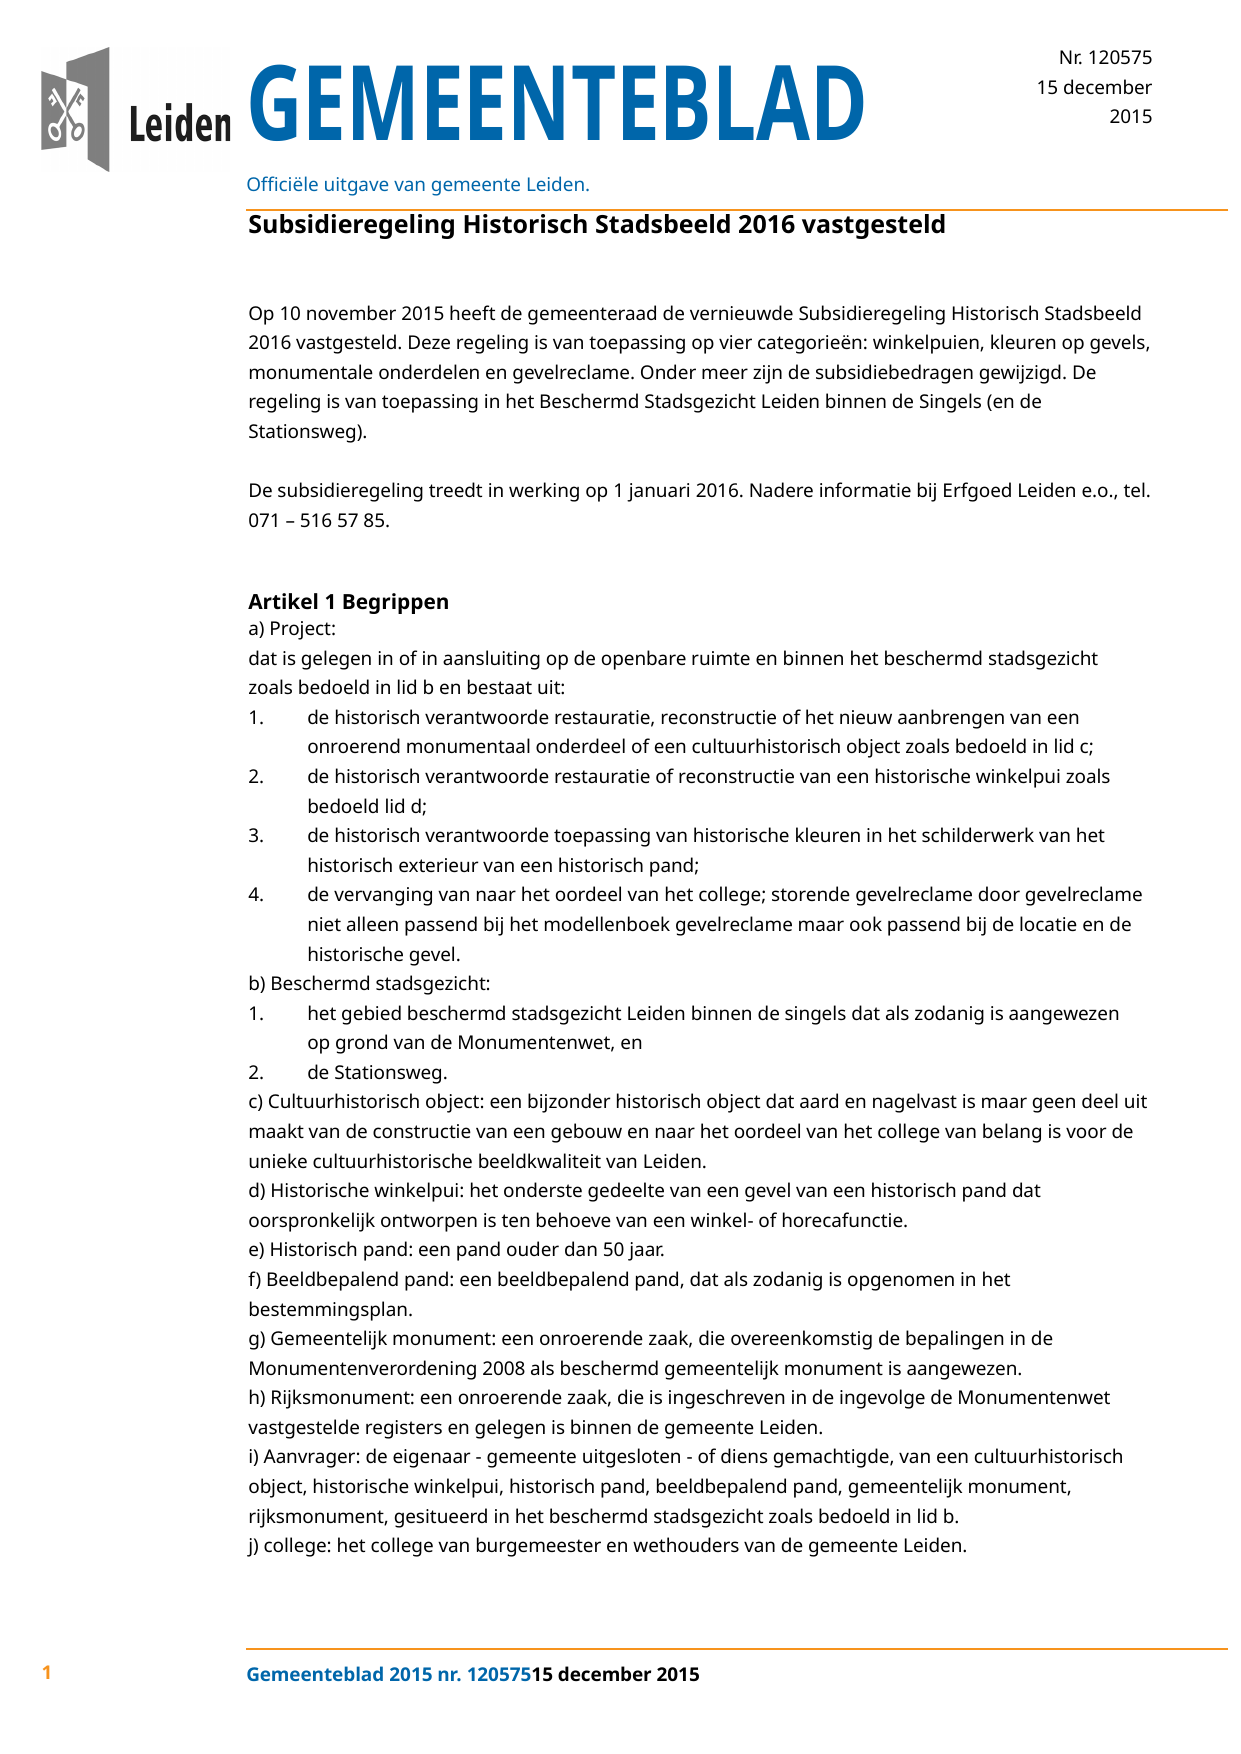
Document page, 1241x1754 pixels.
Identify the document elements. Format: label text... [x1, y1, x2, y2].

text c) Cultuurhistorisch object: een bijzonder historisch object dat aard en nagelvast is maar geen deel uit maakt van de constructie van een gebouw en naar het oordeel van het college van belang is voor de unieke cultuurhistorische beeldkwaliteit van Leiden. [248, 1089, 1152, 1174]
text zoals bedoeld in lid b en bestaat uit: [248, 674, 1152, 700]
list de vervanging van naar het oordeel van het college; storende gevelreclame door gevelreclame niet alleen passend bij het modellenboek gevelreclame maar ook passend bij de locatie en de historische gevel. [248, 882, 1152, 967]
text e) Historisch pand: een pand ouder dan 50 jaar. [248, 1237, 1152, 1262]
text a) Project: [248, 615, 1152, 641]
picture [41, 47, 231, 172]
list de historisch verantwoorde restauratie of reconstructie van een historische winkelpui zoals bedoeld lid d; [248, 763, 1152, 819]
text Subsidieregeling Historisch Stadsbeeld 2016 vastgesteld [248, 211, 1152, 241]
text Op 10 november 2015 heeft de gemeenteraad de vernieuwde Subsidieregeling Historisch Stadsbeeld 2016 vastgesteld. Deze regeling is van toepassing op vier categorieën: winkelpuien, kleuren op gevels, monumentale onderdelen en gevelreclame. Onder meer zijn de subsidiebedragen gewijzigd. De regeling is van toepassing in het Beschermd Stadsgezicht Leiden binnen de Singels (en de Stationsweg). [248, 300, 1152, 444]
list het gebied beschermd stadsgezicht Leiden binnen de singels dat als zodanig is aangewezen [248, 1000, 1152, 1026]
text d) Historische winkelpui: het onderste gedeelte van een gevel van een historisch pand dat oorspronkelijk ontworpen is ten behoeve van een winkel- of horecafunctie. [248, 1177, 1152, 1233]
text f) Beeldbepalend pand: een beeldbepalend pand, dat als zodanig is opgenomen in het bestemmingsplan. [248, 1266, 1152, 1322]
list de historisch verantwoorde toepassing van historische kleuren in het schilderwerk van het historisch exterieur van een historisch pand; [248, 822, 1152, 878]
text h) Rijksmonument: een onroerende zaak, die is ingeschreven in de ingevolge de Monumentenwet vastgestelde registers en gelegen is binnen de gemeente Leiden. [248, 1384, 1152, 1440]
list op grond van de Monumentenwet, en [248, 1029, 1152, 1055]
list de Stationsweg. [248, 1059, 1152, 1085]
text g) Gemeentelijk monument: een onroerende zaak, die overeenkomstig de bepalingen in de Monumentenverordening 2008 als beschermd gemeentelijk monument is aangewezen. [248, 1325, 1152, 1381]
text i) Aanvrager: de eigenaar - gemeente uitgesloten - of diens gemachtigde, van een cultuurhistorisch object, historische winkelpui, historisch pand, beeldbepalend pand, gemeentelijk monument, rijksmonument, gesitueerd in het beschermd stadsgezicht zoals bedoeld in lid b. [248, 1444, 1152, 1529]
list de historisch verantwoorde restauratie, reconstructie of het nieuw aanbrengen van een onroerend monumentaal onderdeel of een cultuurhistorisch object zoals bedoeld in lid c; [248, 704, 1152, 759]
text b) Beschermd stadsgezicht: [248, 970, 1152, 996]
text De subsidieregeling treedt in werking op 1 januari 2016. Nadere informatie bij Erfgoed Leiden e.o., tel. 071 – 516 57 85. [248, 477, 1152, 533]
text Artikel 1 Begrippen [248, 587, 1152, 615]
text dat is gelegen in of in aansluiting op de openbare ruimte en binnen het beschermd stadsgezicht [248, 645, 1152, 671]
text j) college: het college van burgemeester en wethouders van de gemeente Leiden. [248, 1532, 1152, 1558]
